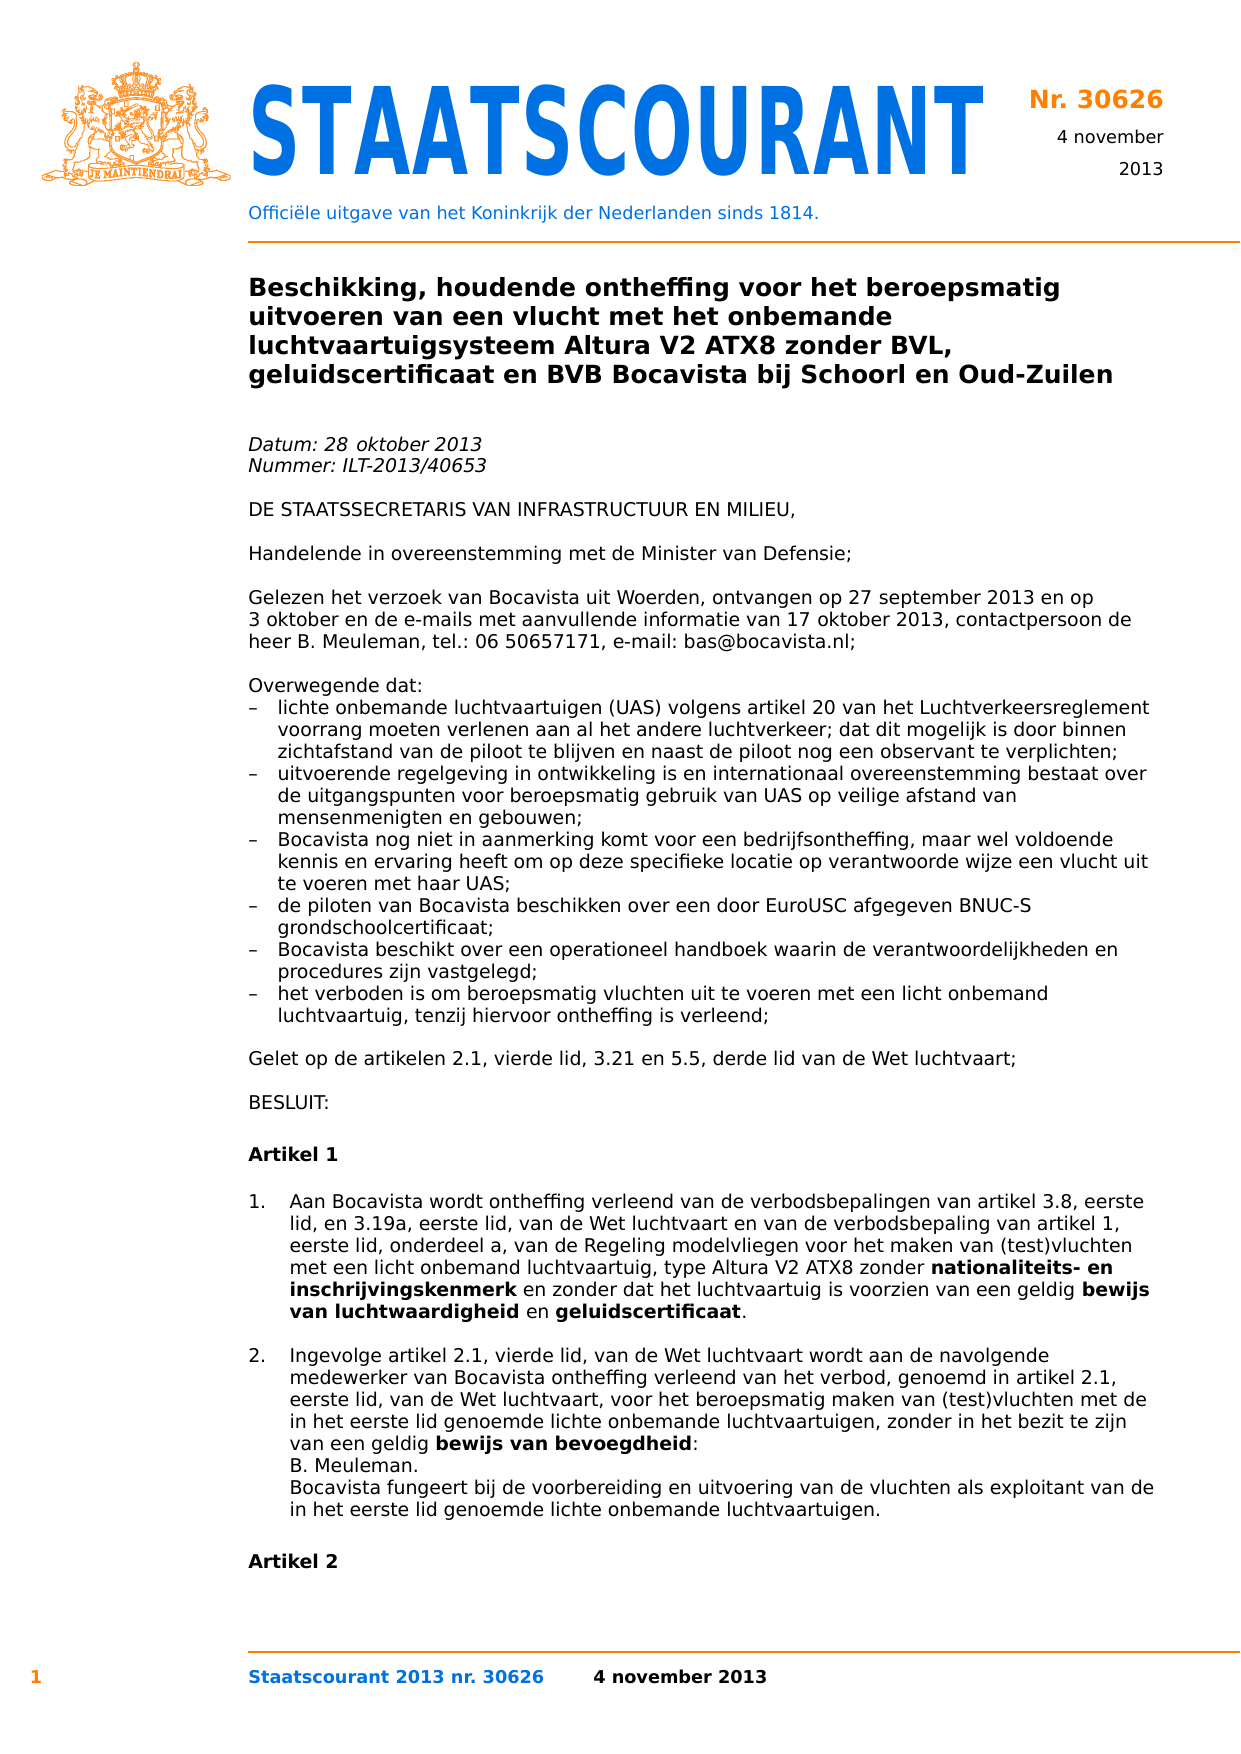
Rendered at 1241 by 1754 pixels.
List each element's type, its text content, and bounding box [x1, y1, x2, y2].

text B. Meuleman. [289, 1455, 1163, 1477]
text – Bocavista beschikt over een operationeel handboek waarin de verantwoordelijkheden en procedures zijn vastgelegd; [248, 938, 1163, 982]
text 2. Ingevolge artikel 2.1, vierde lid, van de Wet luchtvaart wordt aan de navolgende medewerker van Bocavista ontheffing verleend van het verbod, genoemd in artikel 2.1, eerste lid, van de Wet luchtvaart, voor het beroepsmatig maken van (test)vluchten met de in het eerste lid genoemde lichte onbemande luchtvaartuigen, zonder in het bezit te zijn van een geldig bewijs van bevoegdheid: [248, 1345, 1163, 1455]
text – het verboden is om beroepsmatig vluchten uit te voeren met een licht onbemand luchtvaartuig, tenzij hiervoor ontheffing is verleend; [248, 982, 1163, 1026]
text BESLUIT: [248, 1092, 1163, 1114]
text – de piloten van Bocavista beschikken over een door EuroUSC afgegeven BNUC-S grondschoolcertificaat; [248, 894, 1163, 938]
picture [41, 62, 231, 186]
subtitle Artikel 2 [248, 1551, 1163, 1573]
text 1. Aan Bocavista wordt ontheffing verleend van de verbodsbepalingen van artikel 3.8, eerste lid, en 3.19a, eerste lid, van de Wet luchtvaart en van de verbodsbepaling van artikel 1, eerste lid, onderdeel a, van de Regeling modelvliegen voor het maken van (test)vluchten met een licht onbemand luchtvaartuig, type Altura V2 ATX8 zonder nationaliteits- en inschrijvingskenmerk en zonder dat het luchtvaartuig is voorzien van een geldig bewijs van luchtwaardigheid en geluidscertificaat. [248, 1191, 1163, 1323]
text – uitvoerende regelgeving in ontwikkeling is en internationaal overeenstemming bestaat over de uitgangspunten voor beroepsmatig gebruik van UAS op veilige afstand van mensenmenigten en gebouwen; [248, 763, 1163, 829]
subtitle Beschikking, houdende ontheffing voor het beroepsmatig uitvoeren van een vlucht met het onbemande luchtvaartuigsysteem Altura V2 ATX8 zonder BVL, geluidscertificaat en BVB Bocavista bij Schoorl en Oud-Zuilen [248, 273, 1163, 390]
text Handelende in overeenstemming met de Minister van Defensie; [248, 543, 1163, 565]
table_cell 2013 [998, 153, 1240, 203]
text Bocavista fungeert bij de voorbereiding en uitvoering van de vluchten als exploitant van de in het eerste lid genoemde lichte onbemande luchtvaartuigen. [289, 1477, 1163, 1521]
text DE STAATSSECRETARIS VAN INFRASTRUCTUUR EN MILIEU, [248, 499, 1163, 521]
text – lichte onbemande luchtvaartuigen (UAS) volgens artikel 20 van het Luchtverkeersreglement voorrang moeten verlenen aan al het andere luchtverkeer; dat dit mogelijk is door binnen zichtafstand van de piloot te blijven en naast de piloot nog een observant te verplichten; [248, 697, 1163, 763]
text Gelet op de artikelen 2.1, vierde lid, 3.21 en 5.5, derde lid van de Wet luchtvaart; [248, 1048, 1163, 1070]
table_cell 4 november [998, 121, 1240, 153]
text Nummer: ILT-2013/40653 [248, 455, 1163, 477]
subtitle Artikel 1 [248, 1144, 1163, 1166]
table_cell Officiële uitgave van het Koninkrijk der Nederlanden sinds 1814. [248, 203, 1240, 241]
table_header STAATSCOURANT [248, 62, 998, 203]
text Overwegende dat: [248, 675, 1163, 697]
text Gelezen het verzoek van Bocavista uit Woerden, ontvangen op 27 september 2013 en op 3 oktober en de e-mails met aanvullende informatie van 17 oktober 2013, contactpersoon de heer B. Meuleman, tel.: 06 50657171, e-mail: bas@bocavista.nl; [248, 587, 1163, 653]
text – Bocavista nog niet in aanmerking komt voor een bedrijfsontheffing, maar wel voldoende kennis en ervaring heeft om op deze specifieke locatie op verantwoorde wijze een vlucht uit te voeren met haar UAS; [248, 829, 1163, 894]
table_header [25, 62, 248, 241]
table_header Nr. 30626 [998, 62, 1240, 121]
text Datum: 28 oktober 2013 [248, 433, 1163, 455]
